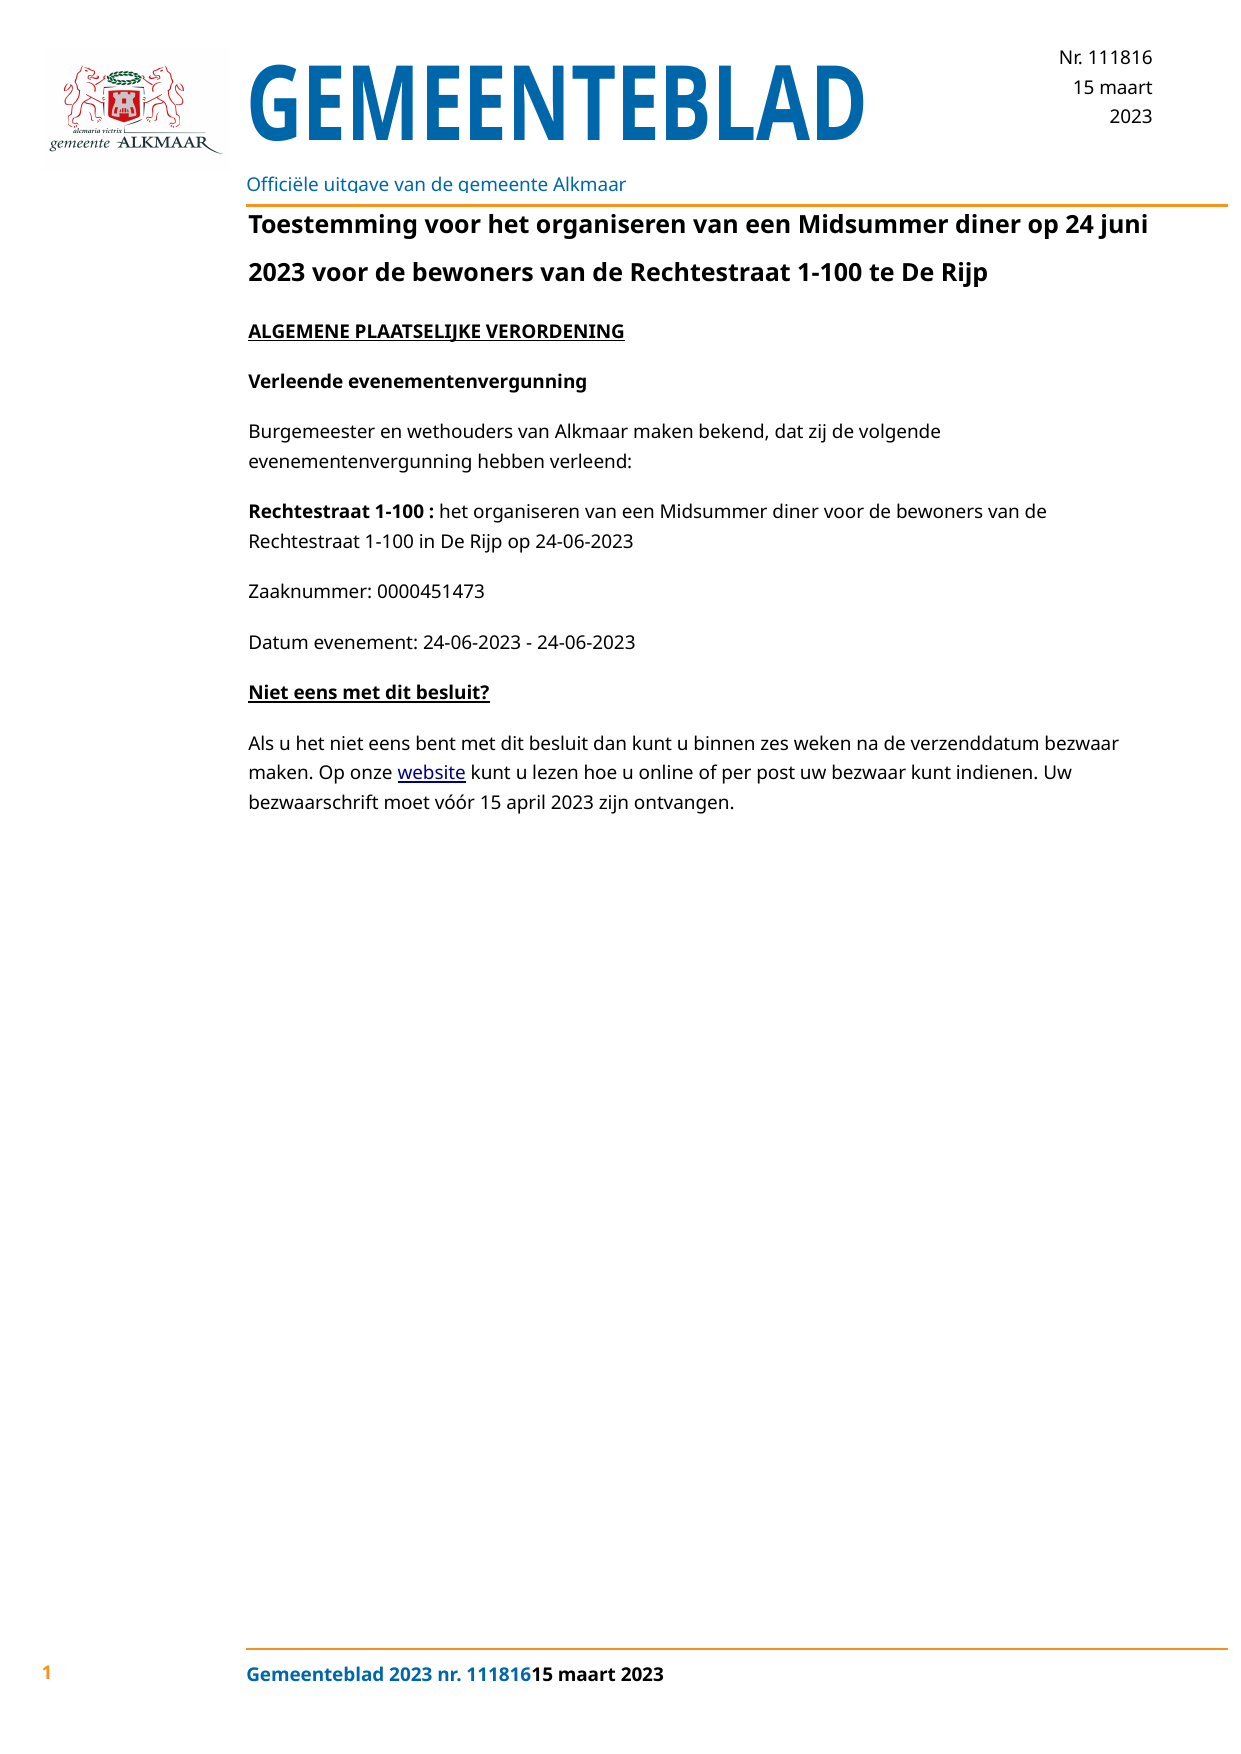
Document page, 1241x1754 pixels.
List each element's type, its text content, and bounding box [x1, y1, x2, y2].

text Burgemeester en wethouders van Alkmaar maken bekend, dat zij de volgende evenementenvergunning hebben verleend: [248, 419, 1152, 474]
text Zaaknummer: 0000451473 [248, 579, 1152, 604]
text Datum evenement: 24-06-2023 - 24-06-2023 [248, 629, 1152, 655]
text ALGEMENE PLAATSELIJKE VERORDENING [248, 318, 1152, 344]
text Verleende evenementenvergunning [248, 368, 1152, 394]
picture [41, 47, 231, 172]
text Toestemming voor het organiseren van een Midsummer diner op 24 juni 2023 voor de bewoners van de Rechtestraat 1-100 te De Rijp [248, 207, 1152, 288]
text Rechtestraat 1-100 : het organiseren van een Midsummer diner voor de bewoners van de Rechtestraat 1-100 in De Rijp op 24-06-2023 [248, 499, 1152, 554]
text Als u het niet eens bent met dit besluit dan kunt u binnen zes weken na de verzenddatum bezwaar maken. Op onze website kunt u lezen hoe u online of per post uw bezwaar kunt indienen. Uw bezwaarschrift moet vóór 15 april 2023 zijn ontvangen. [248, 730, 1152, 815]
text Niet eens met dit besluit? [248, 679, 1152, 705]
